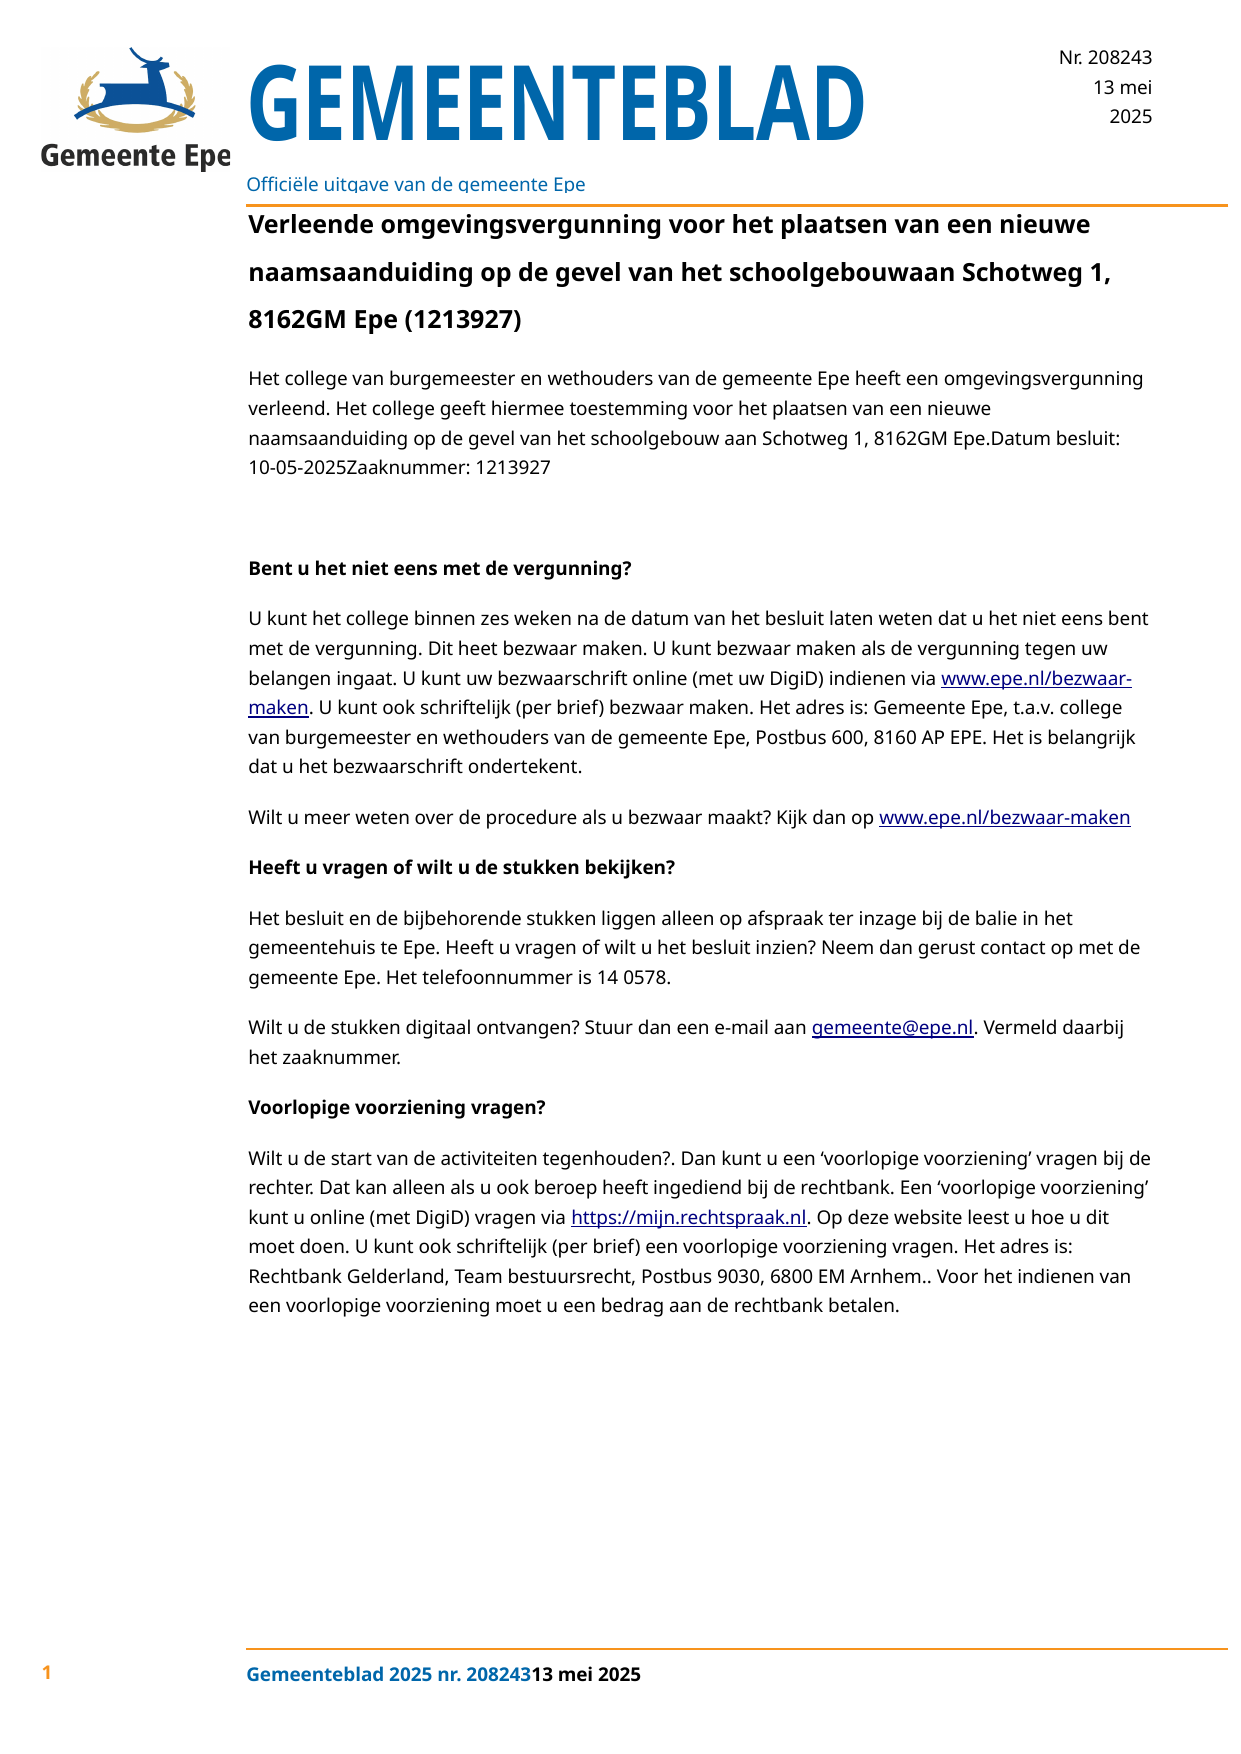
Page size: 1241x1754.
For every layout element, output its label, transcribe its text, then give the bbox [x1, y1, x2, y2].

picture [41, 47, 231, 172]
text Verleende omgevingsvergunning voor het plaatsen van een nieuwe naamsaanduiding op de gevel van het schoolgebouwaan Schotweg 1, 8162GM Epe (1213927) [248, 207, 1152, 336]
text U kunt het college binnen zes weken na de datum van het besluit laten weten dat u het niet eens bent met de vergunning. Dit heet bezwaar maken. U kunt bezwaar maken als de vergunning tegen uw belangen ingaat. U kunt uw bezwaarschrift online (met uw DigiD) indienen via www.epe.nl/bezwaar-maken. U kunt ook schriftelijk (per brief) bezwaar maken. Het adres is: Gemeente Epe, t.a.v. college van burgemeester en wethouders van de gemeente Epe, Postbus 600, 8160 AP EPE. Het is belangrijk dat u het bezwaarschrift ondertekent. [248, 606, 1152, 779]
text Heeft u vragen of wilt u de stukken bekijken? [248, 854, 1152, 880]
text Voorlopige voorziening vragen? [248, 1094, 1152, 1120]
text Het besluit en de bijbehorende stukken liggen alleen op afspraak ter inzage bij de balie in het gemeentehuis te Epe. Heeft u vragen of wilt u het besluit inzien? Neem dan gerust contact op met de gemeente Epe. Het telefoonnummer is 14 0578. [248, 905, 1152, 989]
text Wilt u de stukken digitaal ontvangen? Stuur dan een e-mail aan gemeente@epe.nl. Vermeld daarbij het zaaknummer. [248, 1014, 1152, 1069]
text Wilt u meer weten over de procedure als u bezwaar maakt? Kijk dan op www.epe.nl/bezwaar-maken [248, 804, 1152, 829]
text Wilt u de start van de activiteiten tegenhouden?. Dan kunt u een ‘voorlopige voorziening’ vragen bij de rechter. Dat kan alleen als u ook beroep heeft ingediend bij de rechtbank. Een ‘voorlopige voorziening’ kunt u online (met DigiD) vragen via https://mijn.rechtspraak.nl. Op deze website leest u hoe u dit moet doen. U kunt ook schriftelijk (per brief) een voorlopige voorziening vragen. Het adres is: Rechtbank Gelderland, Team bestuursrecht, Postbus 9030, 6800 EM Arnhem.. Voor het indienen van een voorlopige voorziening moet u een bedrag aan de rechtbank betalen. [248, 1145, 1152, 1318]
text Bent u het niet eens met de vergunning? [248, 555, 1152, 581]
text Het college van burgemeester en wethouders van de gemeente Epe heeft een omgevingsvergunning verleend. Het college geeft hiermee toestemming voor het plaatsen van een nieuwe naamsaanduiding op de gevel van het schoolgebouw aan Schotweg 1, 8162GM Epe.Datum besluit: 10-05-2025Zaaknummer: 1213927 [248, 366, 1152, 480]
